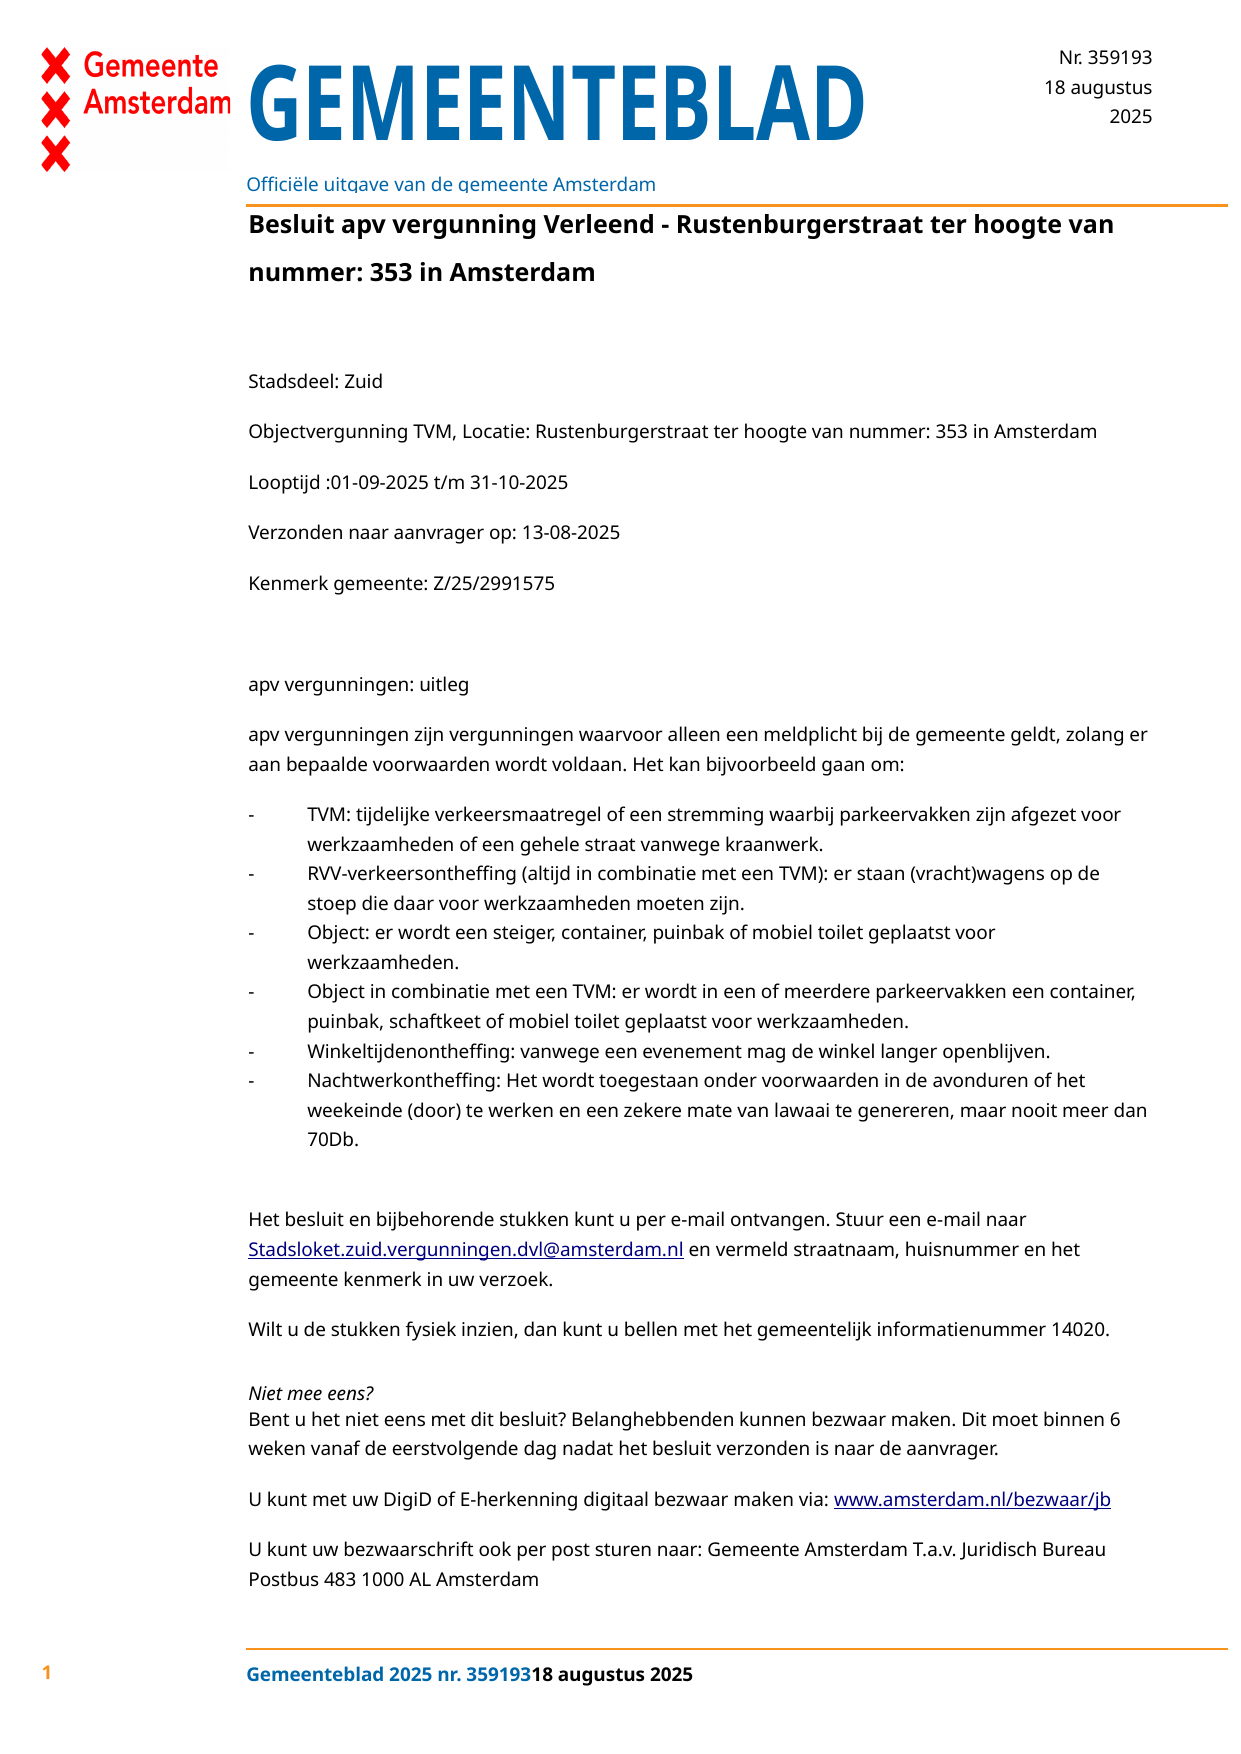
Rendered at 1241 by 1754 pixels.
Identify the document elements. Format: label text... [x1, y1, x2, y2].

text Looptijd :01-09-2025 t/m 31-10-2025 [248, 469, 1152, 495]
text Bent u het niet eens met dit besluit? Belanghebbenden kunnen bezwaar maken. Dit moet binnen 6 weken vanaf de eerstvolgende dag nadat het besluit verzonden is naar de aanvrager. [248, 1406, 1152, 1461]
list RVV-verkeersontheffing (altijd in combinatie met een TVM): er staan (vracht)wagens op de stoep die daar voor werkzaamheden moeten zijn. [248, 860, 1152, 916]
text U kunt uw bezwaarschrift ook per post sturen naar: Gemeente Amsterdam T.a.v. Juridisch Bureau Postbus 483 1000 AL Amsterdam [248, 1536, 1152, 1592]
text Stadsdeel: Zuid [248, 368, 1152, 394]
text apv vergunningen zijn vergunningen waarvoor alleen een meldplicht bij de gemeente geldt, zolang er aan bepaalde voorwaarden wordt voldaan. Het kan bijvoorbeeld gaan om: [248, 721, 1152, 777]
text Besluit apv vergunning Verleend - Rustenburgerstraat ter hoogte van nummer: 353 in Amsterdam [248, 207, 1152, 288]
text Wilt u de stukken fysiek inzien, dan kunt u bellen met het gemeentelijk informatienummer 14020. [248, 1316, 1152, 1342]
text apv vergunningen: uitleg [248, 671, 1152, 697]
list Object in combinatie met een TVM: er wordt in een of meerdere parkeervakken een container, puinbak, schaftkeet of mobiel toilet geplaatst voor werkzaamheden. [248, 979, 1152, 1034]
list Winkeltijdenontheffing: vanwege een evenement mag de winkel langer openblijven. [248, 1038, 1152, 1064]
text Niet mee eens? [248, 1380, 1152, 1406]
text Verzonden naar aanvrager op: 13-08-2025 [248, 519, 1152, 545]
list TVM: tijdelijke verkeersmaatregel of een stremming waarbij parkeervakken zijn afgezet voor werkzaamheden of een gehele straat vanwege kraanwerk. [248, 801, 1152, 857]
text Het besluit en bijbehorende stukken kunt u per e-mail ontvangen. Stuur een e-mail naar Stadsloket.zuid.vergunningen.dvl@amsterdam.nl en vermeld straatnaam, huisnummer en het gemeente kenmerk in uw verzoek. [248, 1207, 1152, 1292]
text Objectvergunning TVM, Locatie: Rustenburgerstraat ter hoogte van nummer: 353 in Amsterdam [248, 419, 1152, 444]
list Nachtwerkontheffing: Het wordt toegestaan onder voorwaarden in de avonduren of het weekeinde (door) te werken en een zekere mate van lawaai te genereren, maar nooit meer dan 70Db. [248, 1067, 1152, 1152]
text Kenmerk gemeente: Z/25/2991575 [248, 570, 1152, 596]
list Object: er wordt een steiger, container, puinbak of mobiel toilet geplaatst voor werkzaamheden. [248, 919, 1152, 975]
text U kunt met uw DigiD of E-herkenning digitaal bezwaar maken via: www.amsterdam.nl/bezwaar/jb [248, 1486, 1152, 1512]
picture [41, 47, 231, 172]
